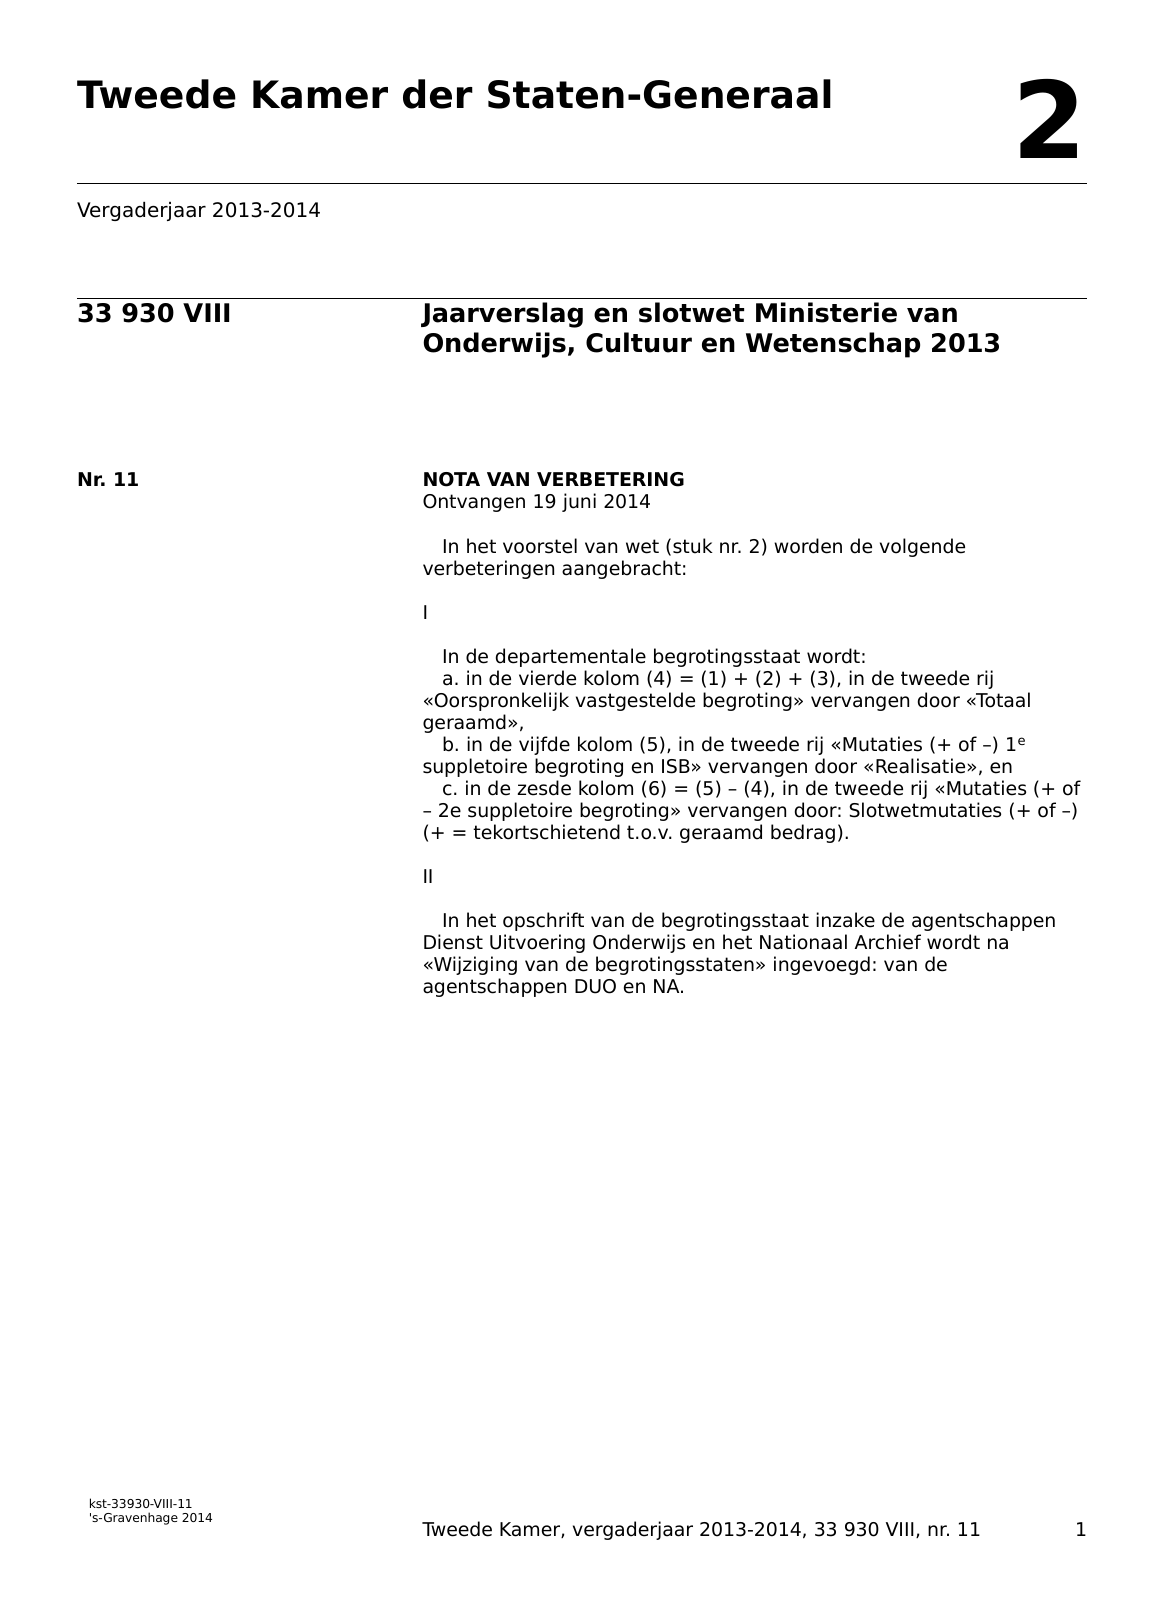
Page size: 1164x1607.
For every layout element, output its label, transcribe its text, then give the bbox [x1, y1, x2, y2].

text kst-33930-VIII-11 [88, 1497, 323, 1511]
table_cell Vergaderjaar 2013-2014 [77, 184, 1087, 298]
text In de departementale begrotingsstaat wordt: [422, 646, 1087, 668]
text b. in de vijfde kolom (5), in de tweede rij «Mutaties (+ of –) 1e suppletoire begroting en ISB» vervangen door «Realisatie», en [422, 734, 1087, 778]
table_header Tweede Kamer der Staten-Generaal [77, 59, 886, 183]
subtitle Nr. 11 NOTA VAN VERBETERING [77, 469, 1087, 491]
text In het voorstel van wet (stuk nr. 2) worden de volgende verbeteringen aangebracht: [422, 536, 1087, 579]
subtitle 33 930 VIII Jaarverslag en slotwet Ministerie van Onderwijs, Cultuur en Wetenschap 2013 [77, 299, 1087, 358]
text a. in de vierde kolom (4) = (1) + (2) + (3), in de tweede rij «Oorspronkelijk vastgestelde begroting» vervangen door «Totaal geraamd», [422, 668, 1087, 734]
text 's-Gravenhage 2014 [88, 1511, 323, 1525]
text c. in de zesde kolom (6) = (5) – (4), in de tweede rij «Mutaties (+ of – 2e suppletoire begroting» vervangen door: Slotwetmutaties (+ of –) (+ = tekortschietend t.o.v. geraamd bedrag). [422, 778, 1087, 844]
subtitle II [422, 866, 1087, 888]
subtitle I [422, 602, 1087, 624]
text Ontvangen 19 juni 2014 [422, 491, 1087, 513]
table_header 2 [886, 59, 1087, 183]
text In het opschrift van de begrotingsstaat inzake de agentschappen Dienst Uitvoering Onderwijs en het Nationaal Archief wordt na «Wijziging van de begrotingsstaten» ingevoegd: van de agentschappen DUO en NA. [422, 910, 1087, 998]
